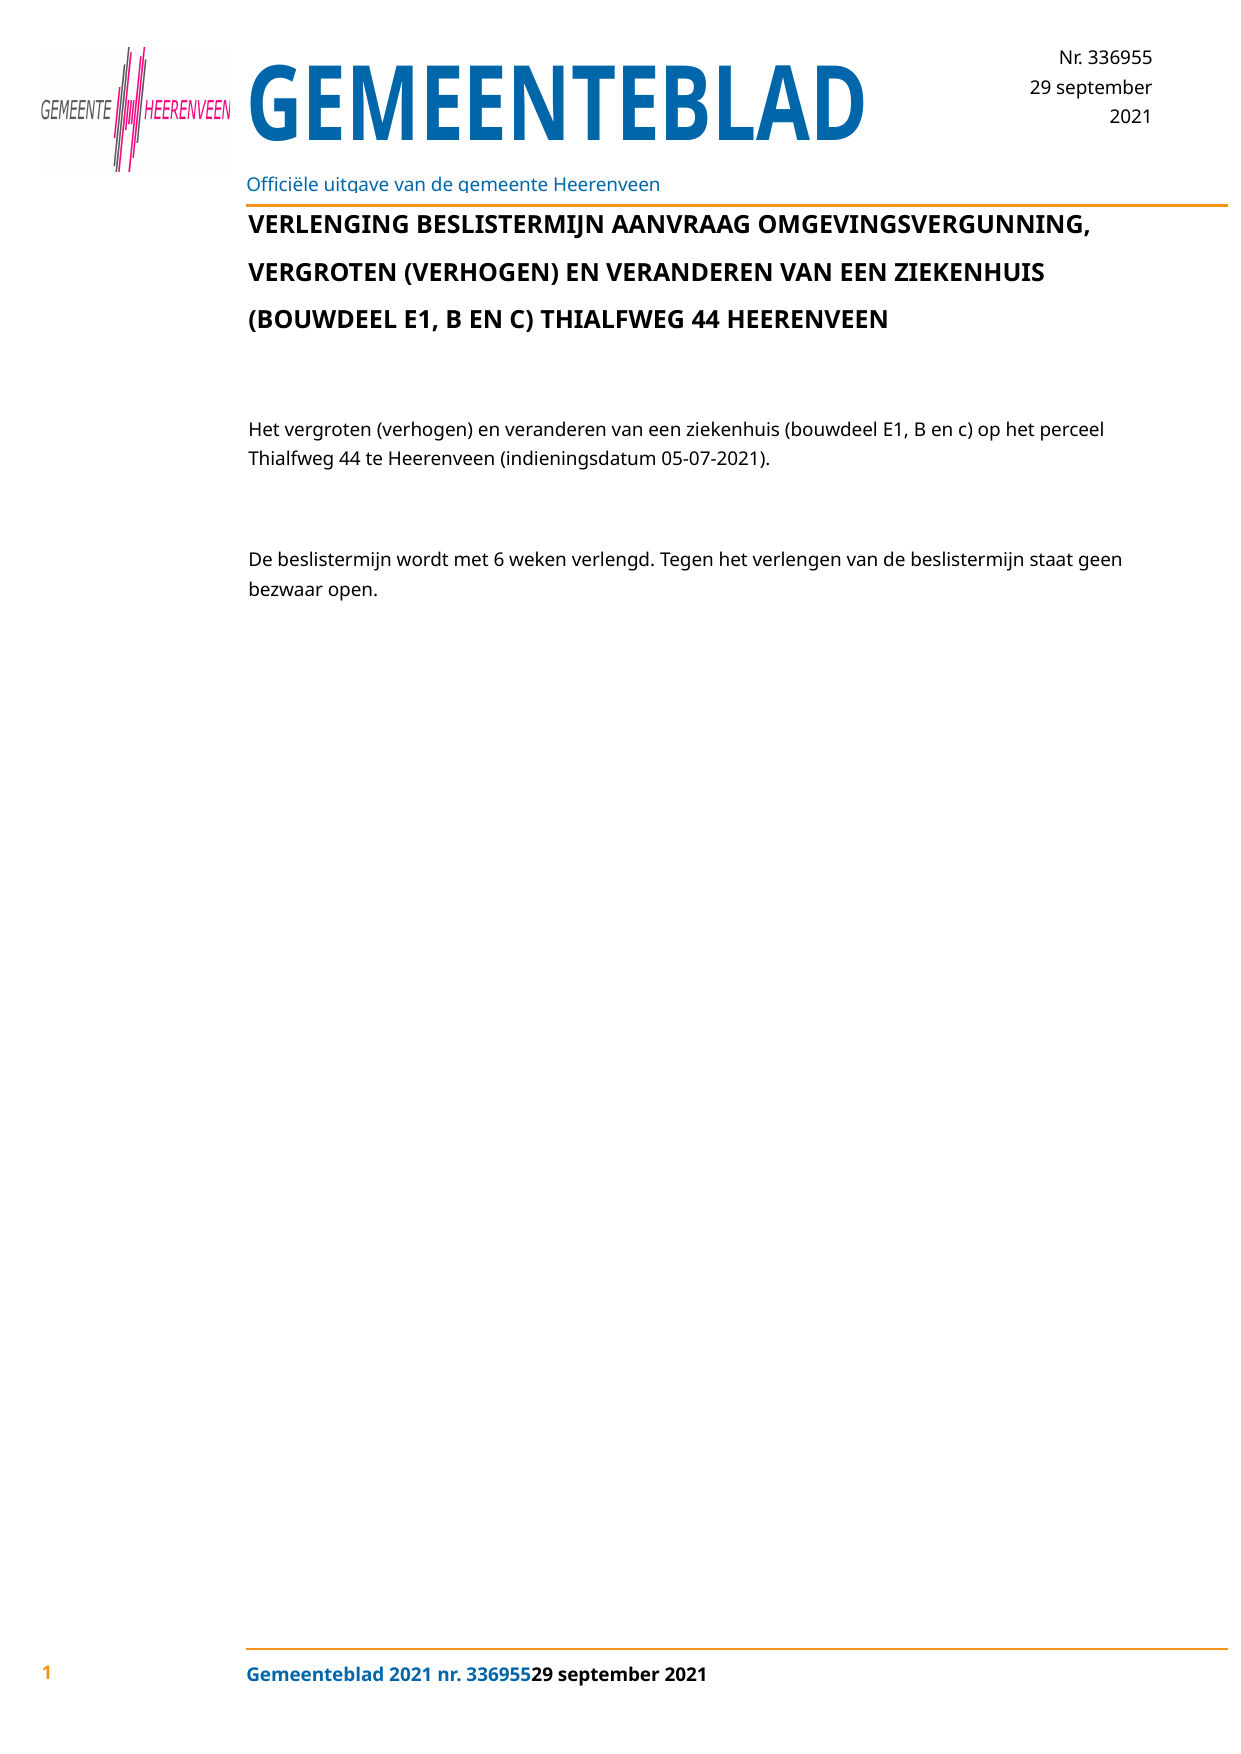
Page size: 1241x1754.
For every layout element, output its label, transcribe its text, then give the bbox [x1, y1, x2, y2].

text De beslistermijn wordt met 6 weken verlengd. Tegen het verlengen van de beslistermijn staat geen bezwaar open. [248, 546, 1152, 602]
text VERLENGING BESLISTERMIJN AANVRAAG OMGEVINGSVERGUNNING, VERGROTEN (VERHOGEN) EN VERANDEREN VAN EEN ZIEKENHUIS (BOUWDEEL E1, B EN C) THIALFWEG 44 HEERENVEEN [248, 207, 1152, 336]
picture [41, 47, 231, 172]
text Het vergroten (verhogen) en veranderen van een ziekenhuis (bouwdeel E1, B en c) op het perceel Thialfweg 44 te Heerenveen (indieningsdatum 05-07-2021). [248, 416, 1152, 471]
